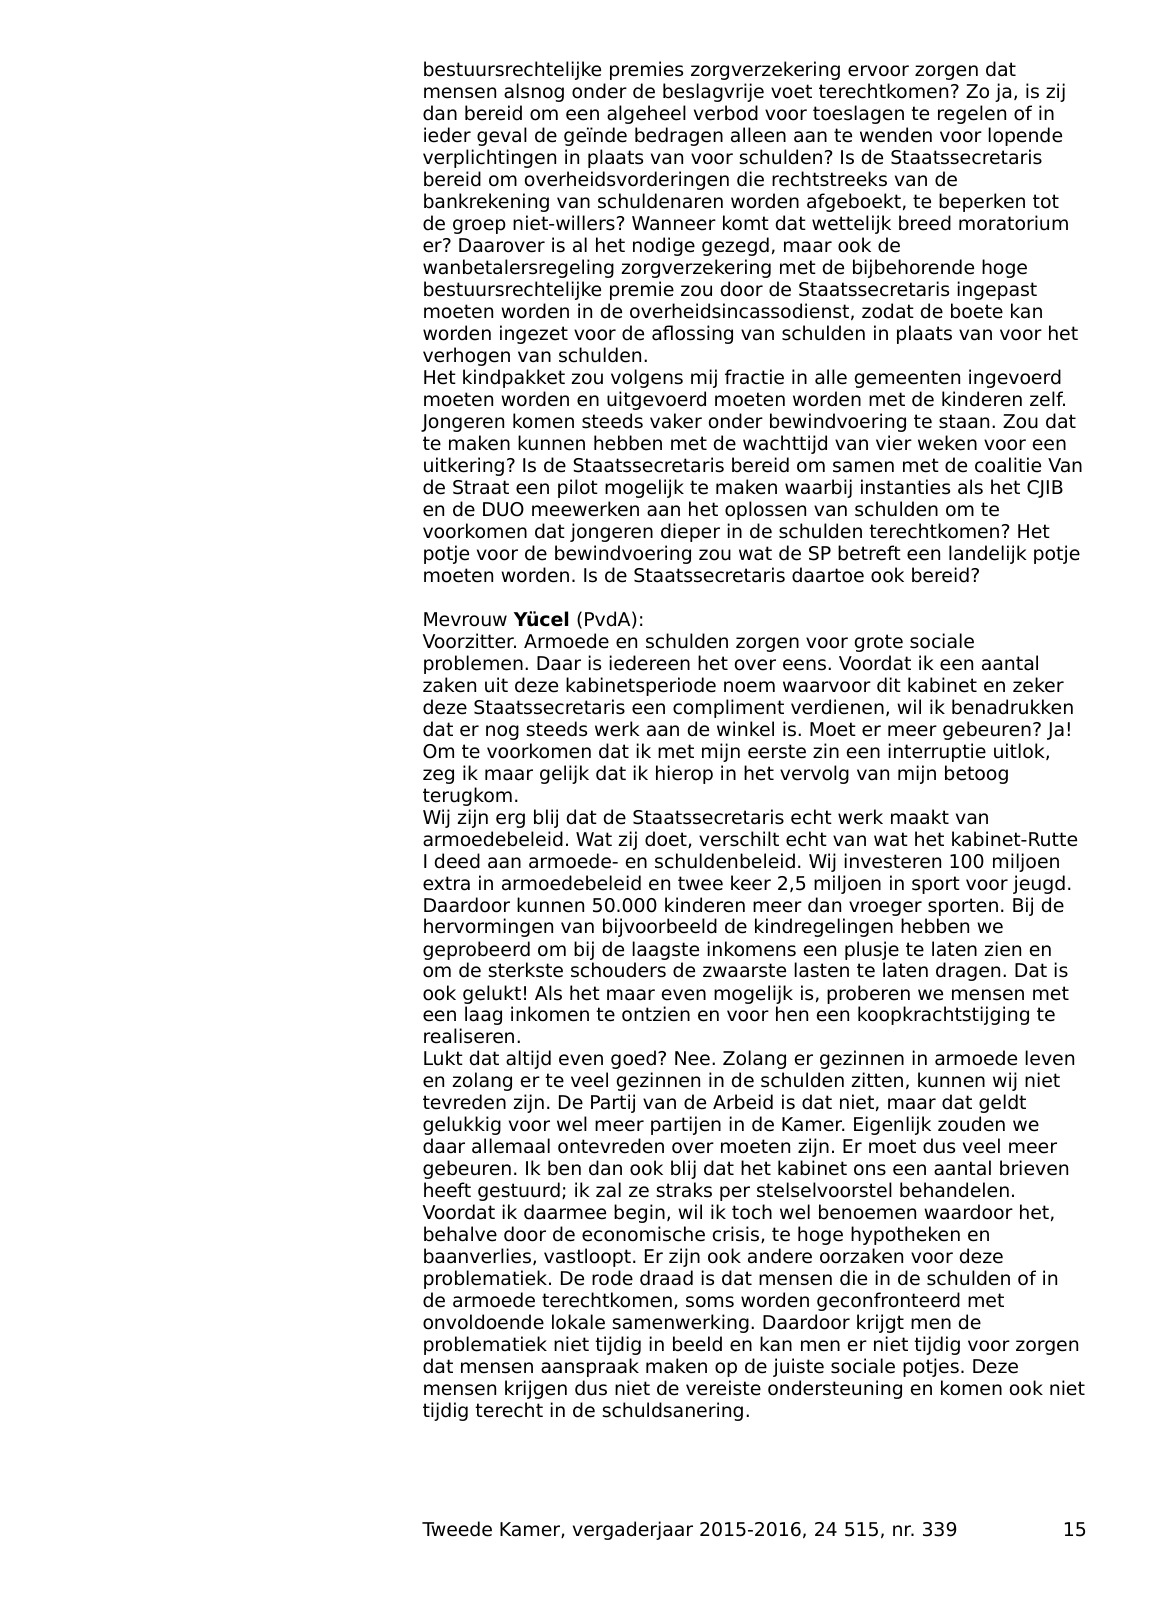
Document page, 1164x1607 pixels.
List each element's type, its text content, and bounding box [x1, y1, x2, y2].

text Mevrouw Yücel (PvdA): [422, 609, 1087, 631]
text bestuursrechtelijke premies zorgverzekering ervoor zorgen dat mensen alsnog onder de beslagvrije voet terechtkomen? Zo ja, is zij dan bereid om een algeheel verbod voor toeslagen te regelen of in ieder geval de geïnde bedragen alleen aan te wenden voor lopende verplichtingen in plaats van voor schulden? Is de Staatssecretaris bereid om overheidsvorderingen die rechtstreeks van de bankrekening van schuldenaren worden afgeboekt, te beperken tot de groep niet-willers? Wanneer komt dat wettelijk breed moratorium er? Daarover is al het nodige gezegd, maar ook de wanbetalersregeling zorgverzekering met de bijbehorende hoge bestuursrechtelijke premie zou door de Staatssecretaris ingepast moeten worden in de overheidsincassodienst, zodat de boete kan worden ingezet voor de aflossing van schulden in plaats van voor het verhogen van schulden. [422, 59, 1087, 367]
text Voorzitter. Armoede en schulden zorgen voor grote sociale problemen. Daar is iedereen het over eens. Voordat ik een aantal zaken uit deze kabinetsperiode noem waarvoor dit kabinet en zeker deze Staatssecretaris een compliment verdienen, wil ik benadrukken dat er nog steeds werk aan de winkel is. Moet er meer gebeuren? Ja! Om te voorkomen dat ik met mijn eerste zin een interruptie uitlok, zeg ik maar gelijk dat ik hierop in het vervolg van mijn betoog terugkom. [422, 631, 1087, 807]
text Wij zijn erg blij dat de Staatssecretaris echt werk maakt van armoedebeleid. Wat zij doet, verschilt echt van wat het kabinet-Rutte I deed aan armoede- en schuldenbeleid. Wij investeren 100 miljoen extra in armoedebeleid en twee keer 2,5 miljoen in sport voor jeugd. Daardoor kunnen 50.000 kinderen meer dan vroeger sporten. Bij de hervormingen van bijvoorbeeld de kindregelingen hebben we geprobeerd om bij de laagste inkomens een plusje te laten zien en om de sterkste schouders de zwaarste lasten te laten dragen. Dat is ook gelukt! Als het maar even mogelijk is, proberen we mensen met een laag inkomen te ontzien en voor hen een koopkrachtstijging te realiseren. [422, 807, 1087, 1048]
text Lukt dat altijd even goed? Nee. Zolang er gezinnen in armoede leven en zolang er te veel gezinnen in de schulden zitten, kunnen wij niet tevreden zijn. De Partij van de Arbeid is dat niet, maar dat geldt gelukkig voor wel meer partijen in de Kamer. Eigenlijk zouden we daar allemaal ontevreden over moeten zijn. Er moet dus veel meer gebeuren. Ik ben dan ook blij dat het kabinet ons een aantal brieven heeft gestuurd; ik zal ze straks per stelselvoorstel behandelen. Voordat ik daarmee begin, wil ik toch wel benoemen waardoor het, behalve door de economische crisis, te hoge hypotheken en baanverlies, vastloopt. Er zijn ook andere oorzaken voor deze problematiek. De rode draad is dat mensen die in de schulden of in de armoede terechtkomen, soms worden geconfronteerd met onvoldoende lokale samenwerking. Daardoor krijgt men de problematiek niet tijdig in beeld en kan men er niet tijdig voor zorgen dat mensen aanspraak maken op de juiste sociale potjes. Deze mensen krijgen dus niet de vereiste ondersteuning en komen ook niet tijdig terecht in de schuldsanering. [422, 1048, 1087, 1422]
text Het kindpakket zou volgens mij fractie in alle gemeenten ingevoerd moeten worden en uitgevoerd moeten worden met de kinderen zelf. Jongeren komen steeds vaker onder bewindvoering te staan. Zou dat te maken kunnen hebben met de wachttijd van vier weken voor een uitkering? Is de Staatssecretaris bereid om samen met de coalitie Van de Straat een pilot mogelijk te maken waarbij instanties als het CJIB en de DUO meewerken aan het oplossen van schulden om te voorkomen dat jongeren dieper in de schulden terechtkomen? Het potje voor de bewindvoering zou wat de SP betreft een landelijk potje moeten worden. Is de Staatssecretaris daartoe ook bereid? [422, 367, 1087, 587]
